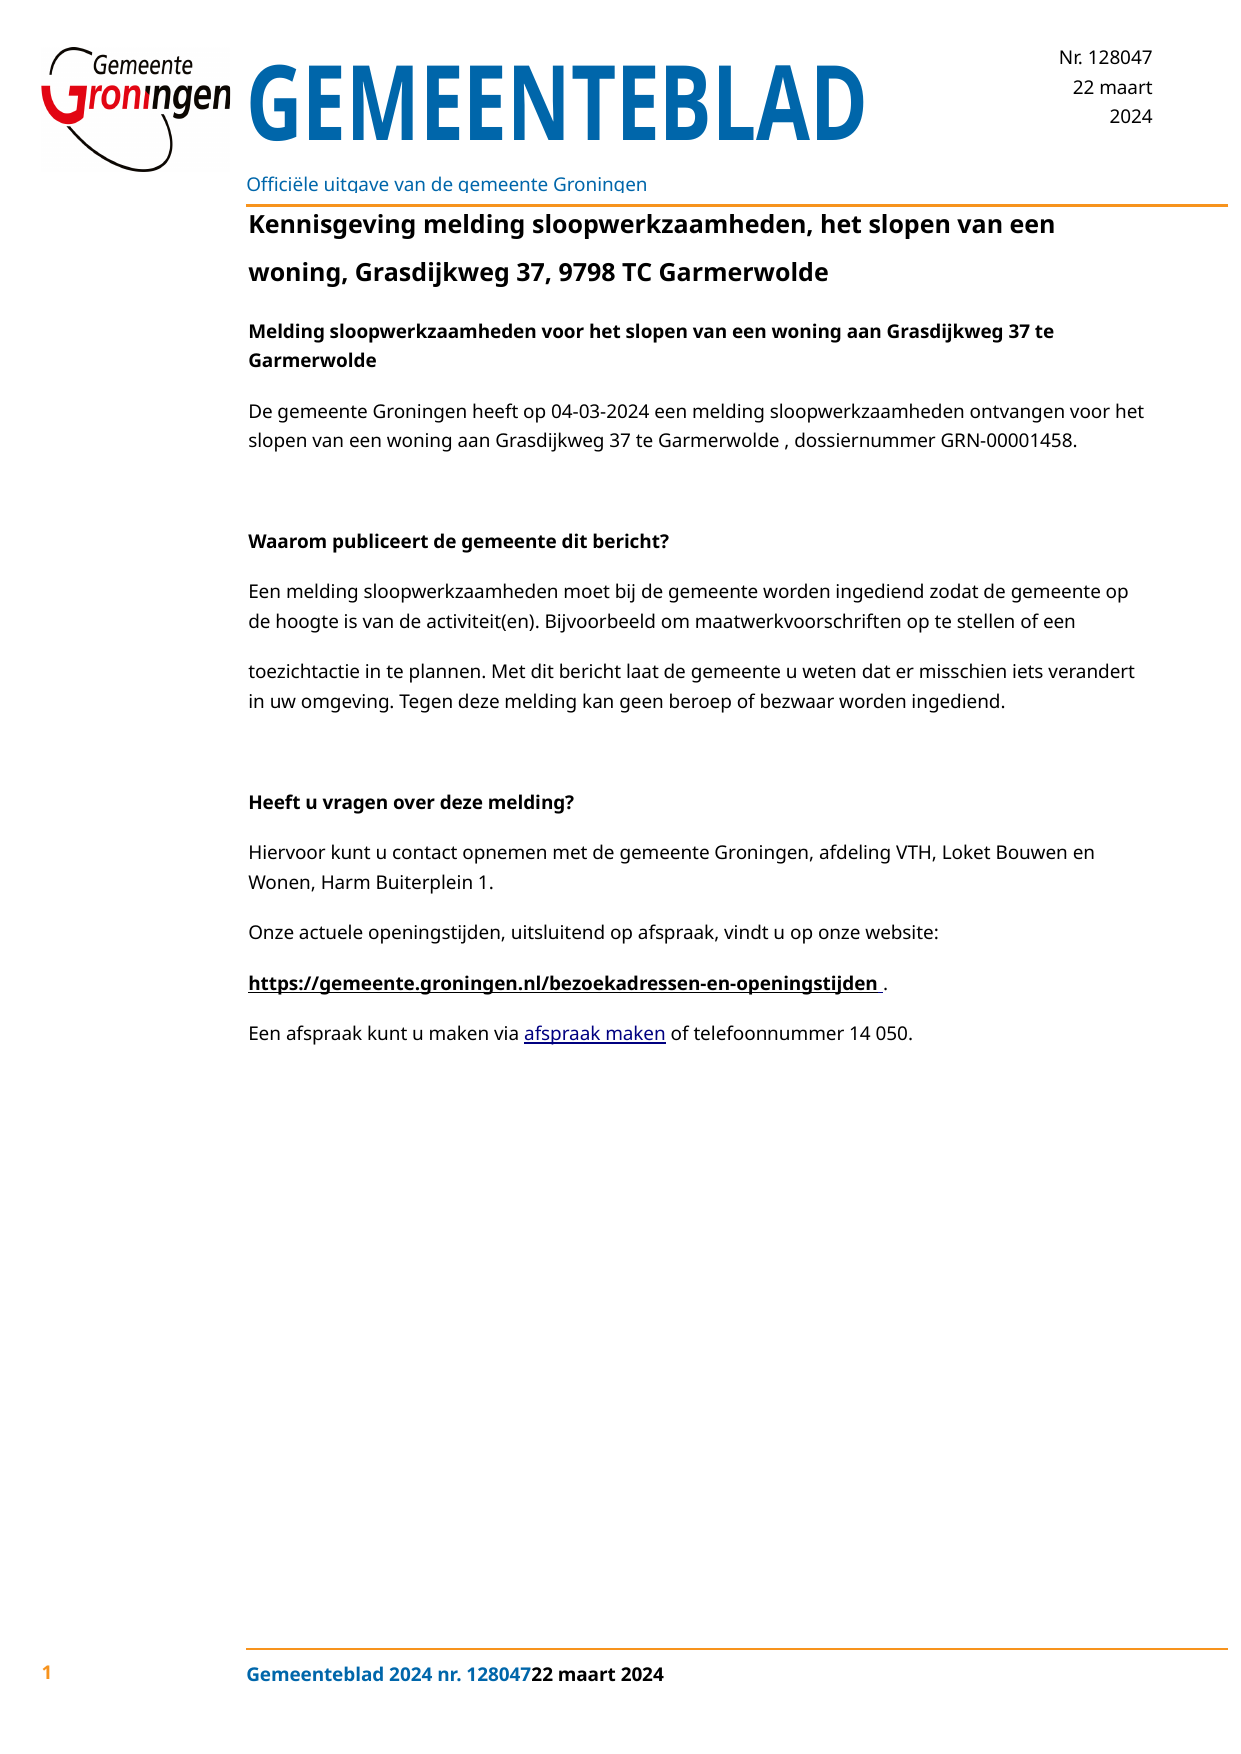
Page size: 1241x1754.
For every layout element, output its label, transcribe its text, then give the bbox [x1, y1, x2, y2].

text Kennisgeving melding sloopwerkzaamheden, het slopen van een woning, Grasdijkweg 37, 9798 TC Garmerwolde [248, 207, 1152, 288]
text De gemeente Groningen heeft op 04-03-2024 een melding sloopwerkzaamheden ontvangen voor het slopen van een woning aan Grasdijkweg 37 te Garmerwolde , dossiernummer GRN-00001458. [248, 398, 1152, 453]
text Melding sloopwerkzaamheden voor het slopen van een woning aan Grasdijkweg 37 te Garmerwolde [248, 318, 1152, 373]
text Een melding sloopwerkzaamheden moet bij de gemeente worden ingediend zodat de gemeente op de hoogte is van de activiteit(en). Bijvoorbeeld om maatwerkvoorschriften op te stellen of een [248, 579, 1152, 634]
text https://gemeente.groningen.nl/bezoekadressen-en-openingstijden . [248, 970, 1152, 996]
text Onze actuele openingstijden, uitsluitend op afspraak, vindt u op onze website: [248, 919, 1152, 945]
picture [41, 47, 231, 172]
text Heeft u vragen over deze melding? [248, 789, 1152, 815]
text Een afspraak kunt u maken via afspraak maken of telefoonnummer 14 050. [248, 1020, 1152, 1046]
text Hiervoor kunt u contact opnemen met de gemeente Groningen, afdeling VTH, Loket Bouwen en Wonen, Harm Buiterplein 1. [248, 839, 1152, 895]
text Waarom publiceert de gemeente dit bericht? [248, 528, 1152, 554]
text toezichtactie in te plannen. Met dit bericht laat de gemeente u weten dat er misschien iets verandert in uw omgeving. Tegen deze melding kan geen beroep of bezwaar worden ingediend. [248, 659, 1152, 714]
